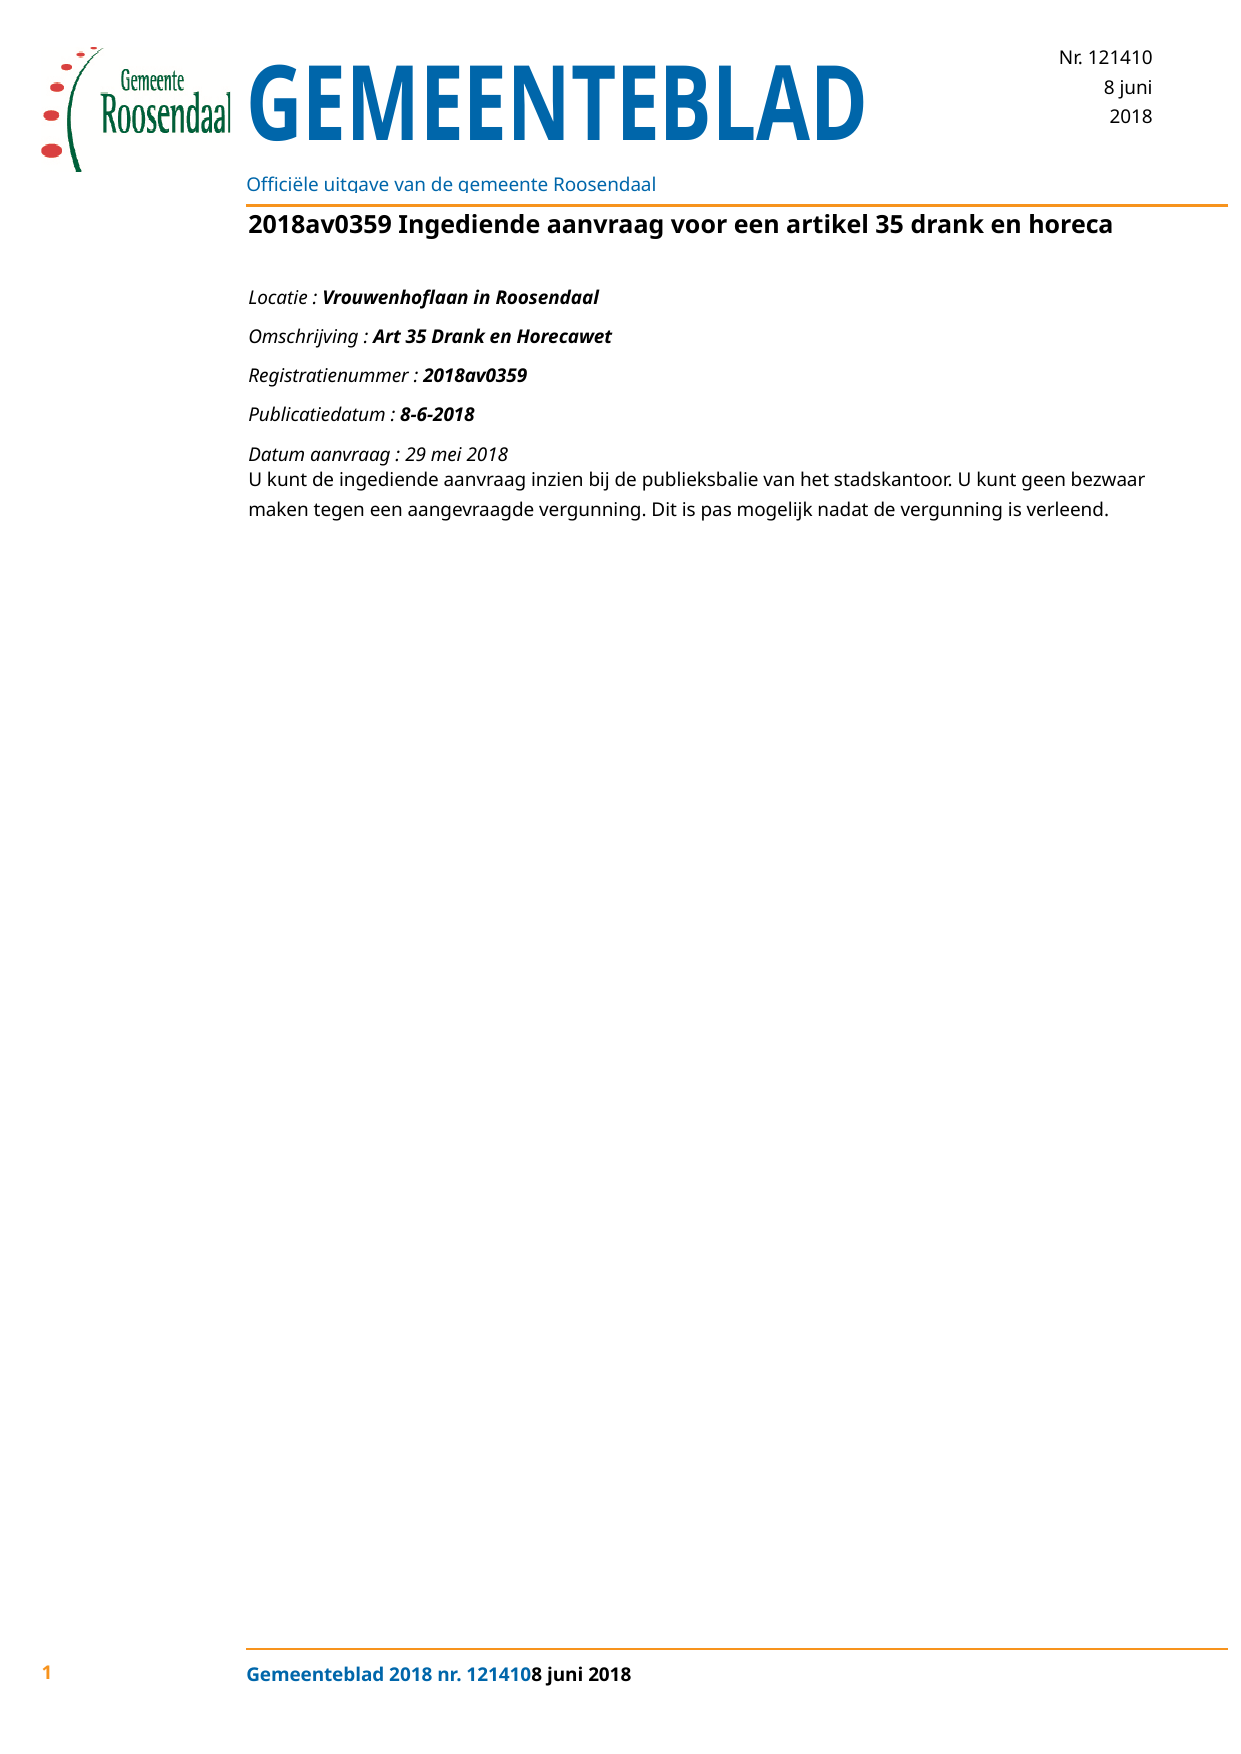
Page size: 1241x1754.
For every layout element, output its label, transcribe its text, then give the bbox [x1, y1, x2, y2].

text Publicatiedatum : 8-6-2018 [248, 402, 1152, 427]
text Omschrijving : Art 35 Drank en Horecawet [248, 323, 1152, 349]
text Datum aanvraag : 29 mei 2018 [248, 441, 1152, 467]
picture [41, 47, 231, 172]
text Registratienummer : 2018av0359 [248, 362, 1152, 388]
text Locatie : Vrouwenhoflaan in Roosendaal [248, 284, 1152, 309]
text U kunt de ingediende aanvraag inzien bij de publieksbalie van het stadskantoor. U kunt geen bezwaar maken tegen een aangevraagde vergunning. Dit is pas mogelijk nadat de vergunning is verleend. [248, 467, 1152, 522]
text 2018av0359 Ingediende aanvraag voor een artikel 35 drank en horeca [248, 207, 1152, 241]
